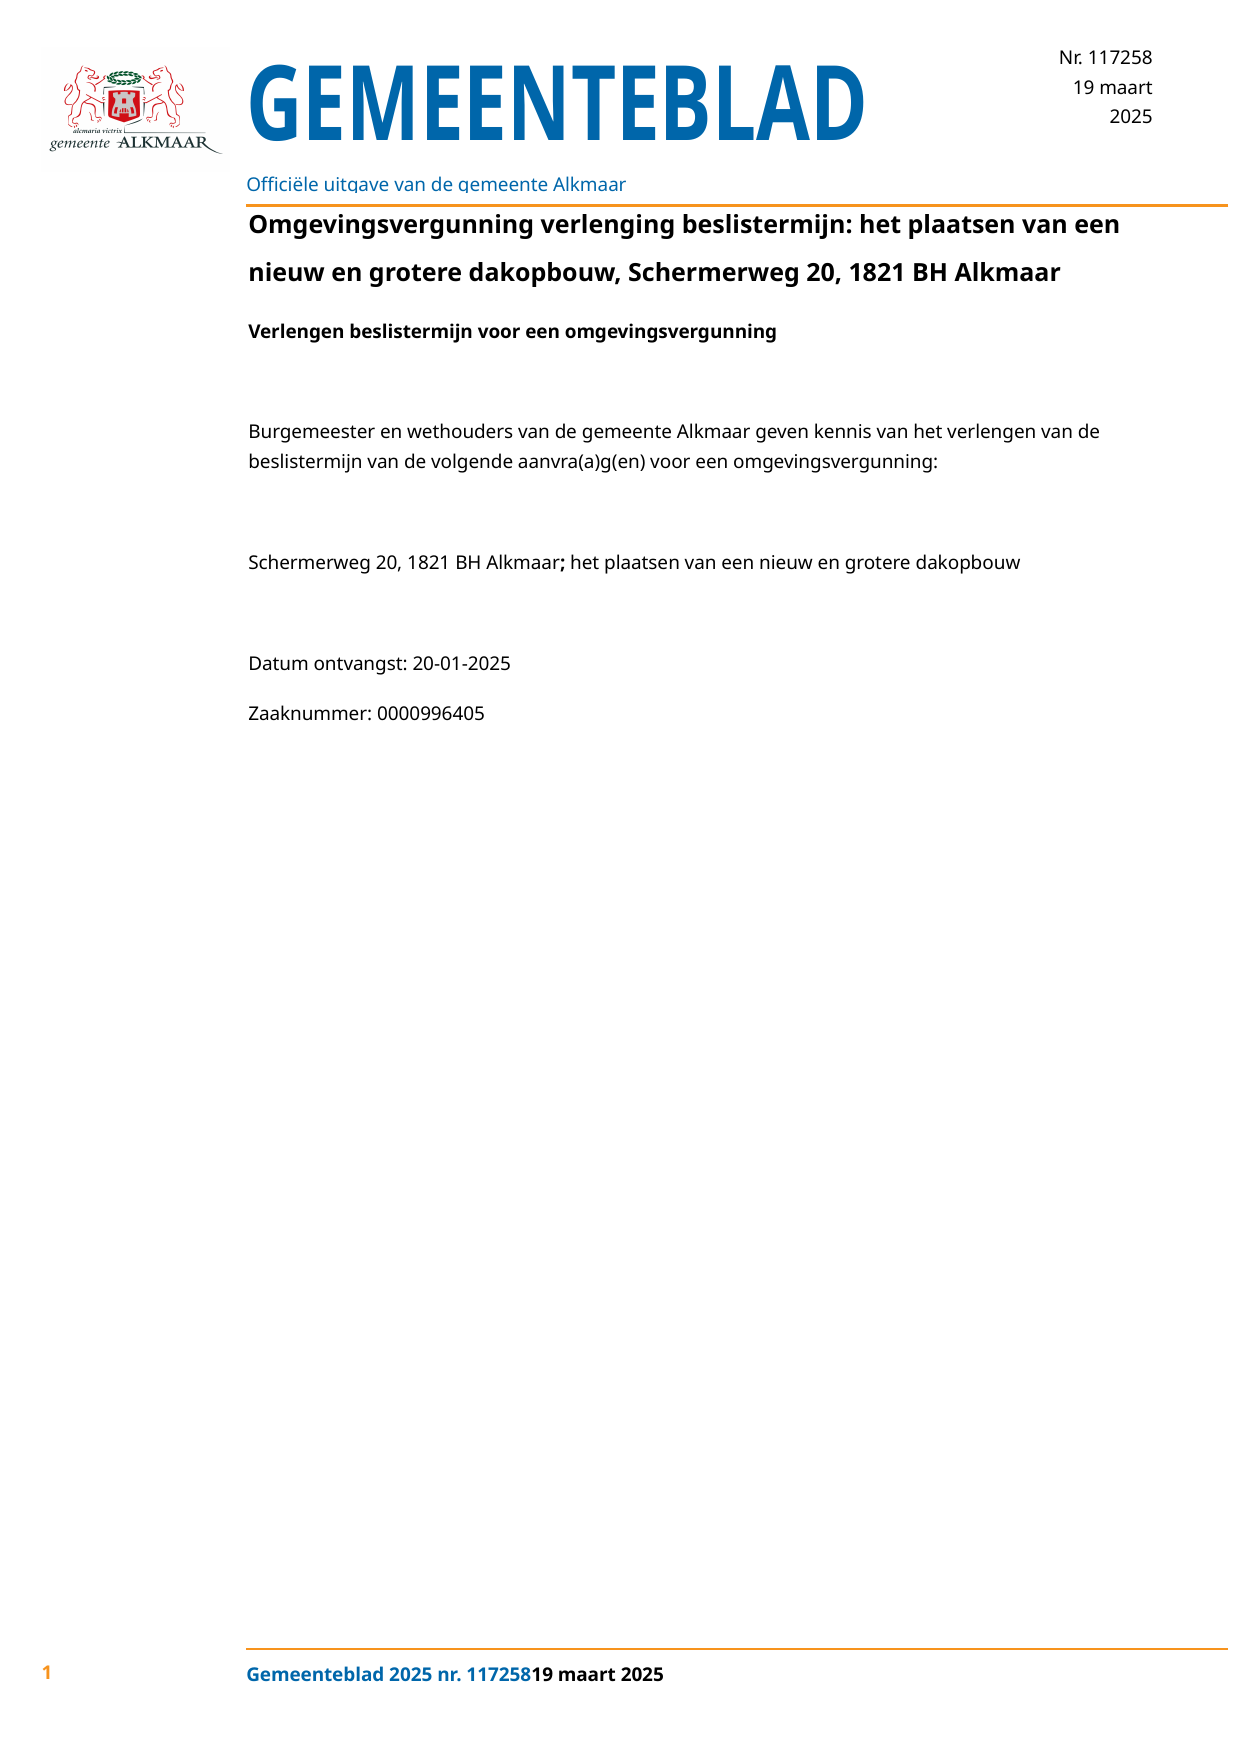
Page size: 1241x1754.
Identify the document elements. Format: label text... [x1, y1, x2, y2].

text Verlengen beslistermijn voor een omgevingsvergunning [248, 318, 1152, 344]
text Zaaknummer: 0000996405 [248, 700, 1152, 726]
text Burgemeester en wethouders van de gemeente Alkmaar geven kennis van het verlengen van de beslistermijn van de volgende aanvra(a)g(en) voor een omgevingsvergunning: [248, 419, 1152, 474]
text Schermerweg 20, 1821 BH Alkmaar; het plaatsen van een nieuw en grotere dakopbouw [248, 549, 1152, 575]
text Omgevingsvergunning verlenging beslistermijn: het plaatsen van een nieuw en grotere dakopbouw, Schermerweg 20, 1821 BH Alkmaar [248, 207, 1152, 288]
text Datum ontvangst: 20-01-2025 [248, 650, 1152, 676]
picture [41, 47, 231, 172]
